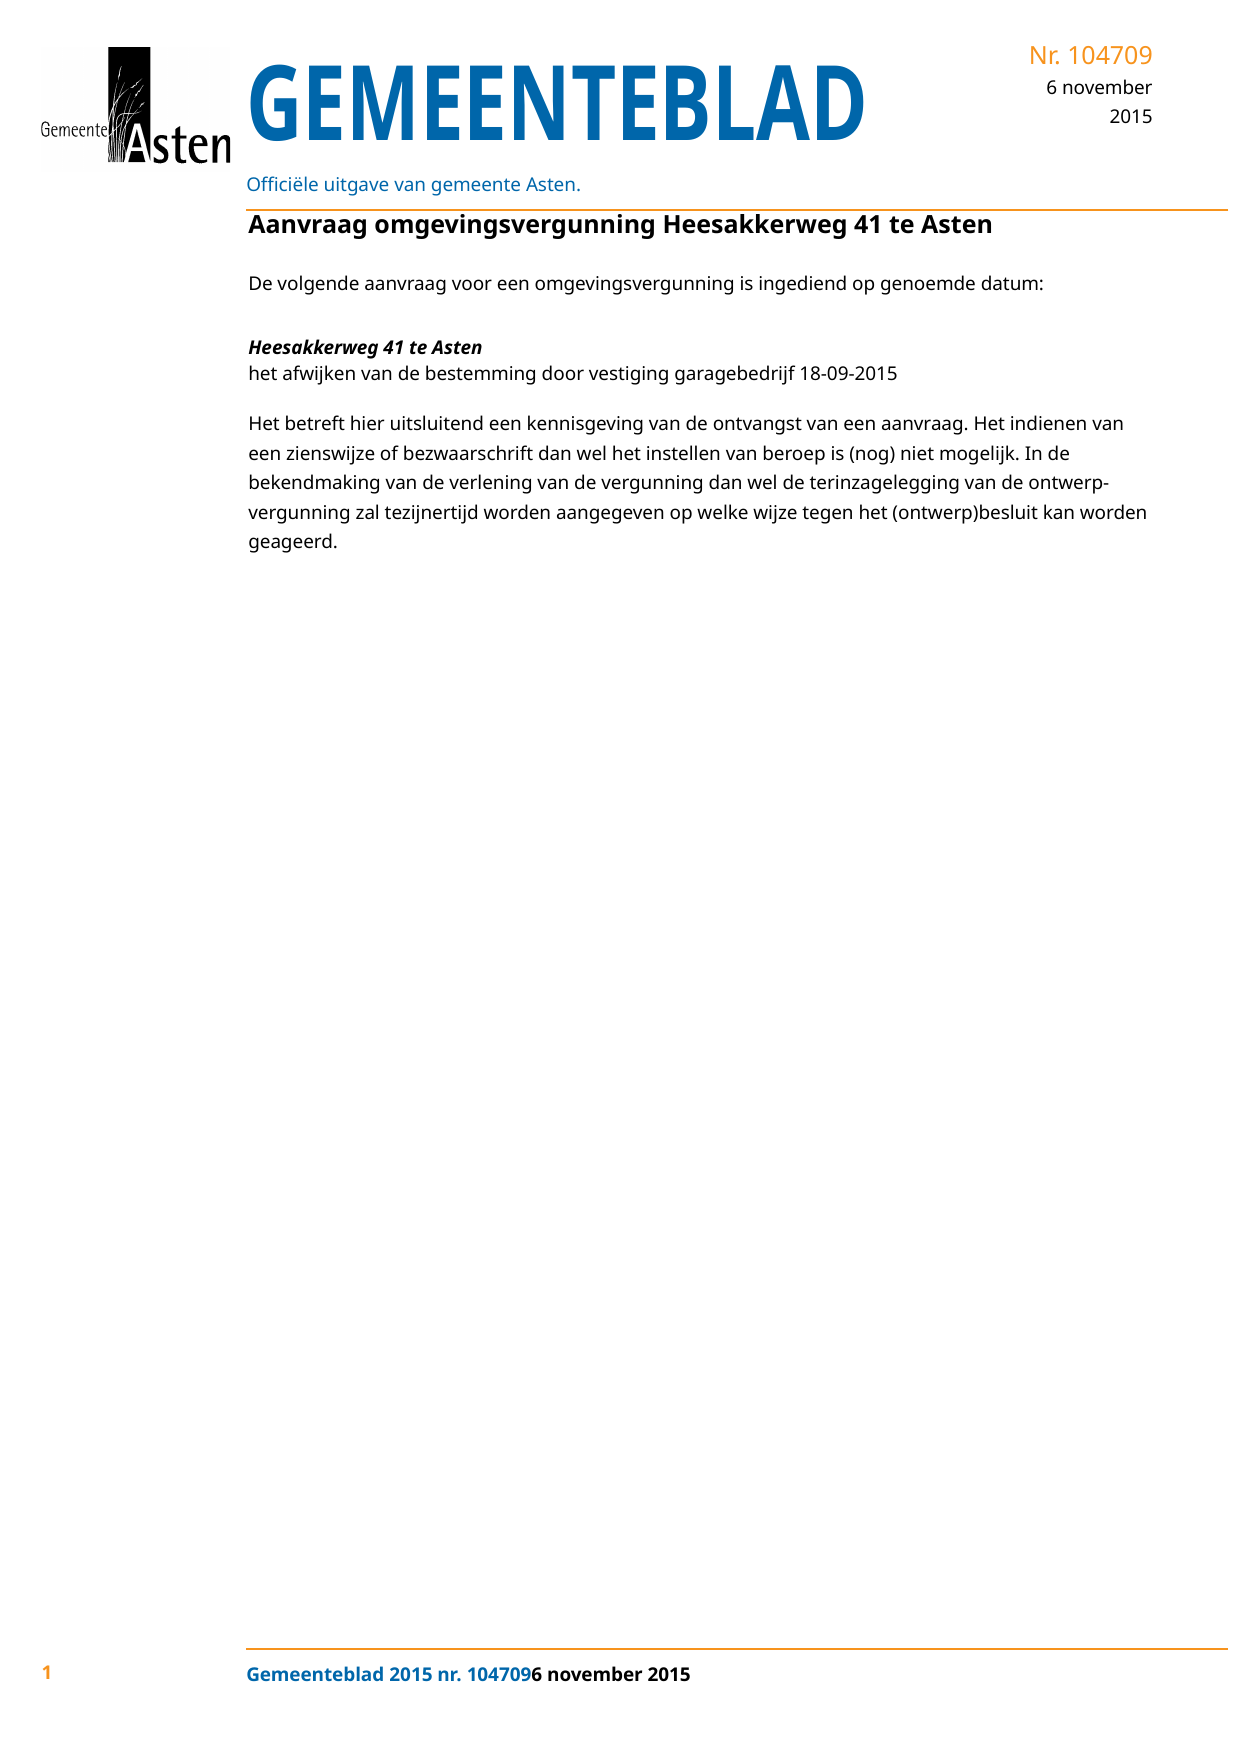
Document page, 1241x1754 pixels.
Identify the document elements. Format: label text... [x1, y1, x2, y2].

text De volgende aanvraag voor een omgevingsvergunning is ingediend op genoemde datum: [248, 270, 1152, 296]
text Heesakkerweg 41 te Asten [248, 334, 1152, 360]
text Het betreft hier uitsluitend een kennisgeving van de ontvangst van een aanvraag. Het indienen van een zienswijze of bezwaarschrift dan wel het instellen van beroep is (nog) niet mogelijk. In de bekendmaking van de verlening van de vergunning dan wel de terinzagelegging van de ontwerp-vergunning zal tezijnertijd worden aangegeven op welke wijze tegen het (ontwerp)besluit kan worden geageerd. [248, 410, 1152, 554]
text Aanvraag omgevingsvergunning Heesakkerweg 41 te Asten [248, 211, 1152, 241]
text het afwijken van de bestemming door vestiging garagebedrijf 18-09-2015 [248, 360, 1152, 386]
picture [41, 47, 231, 172]
